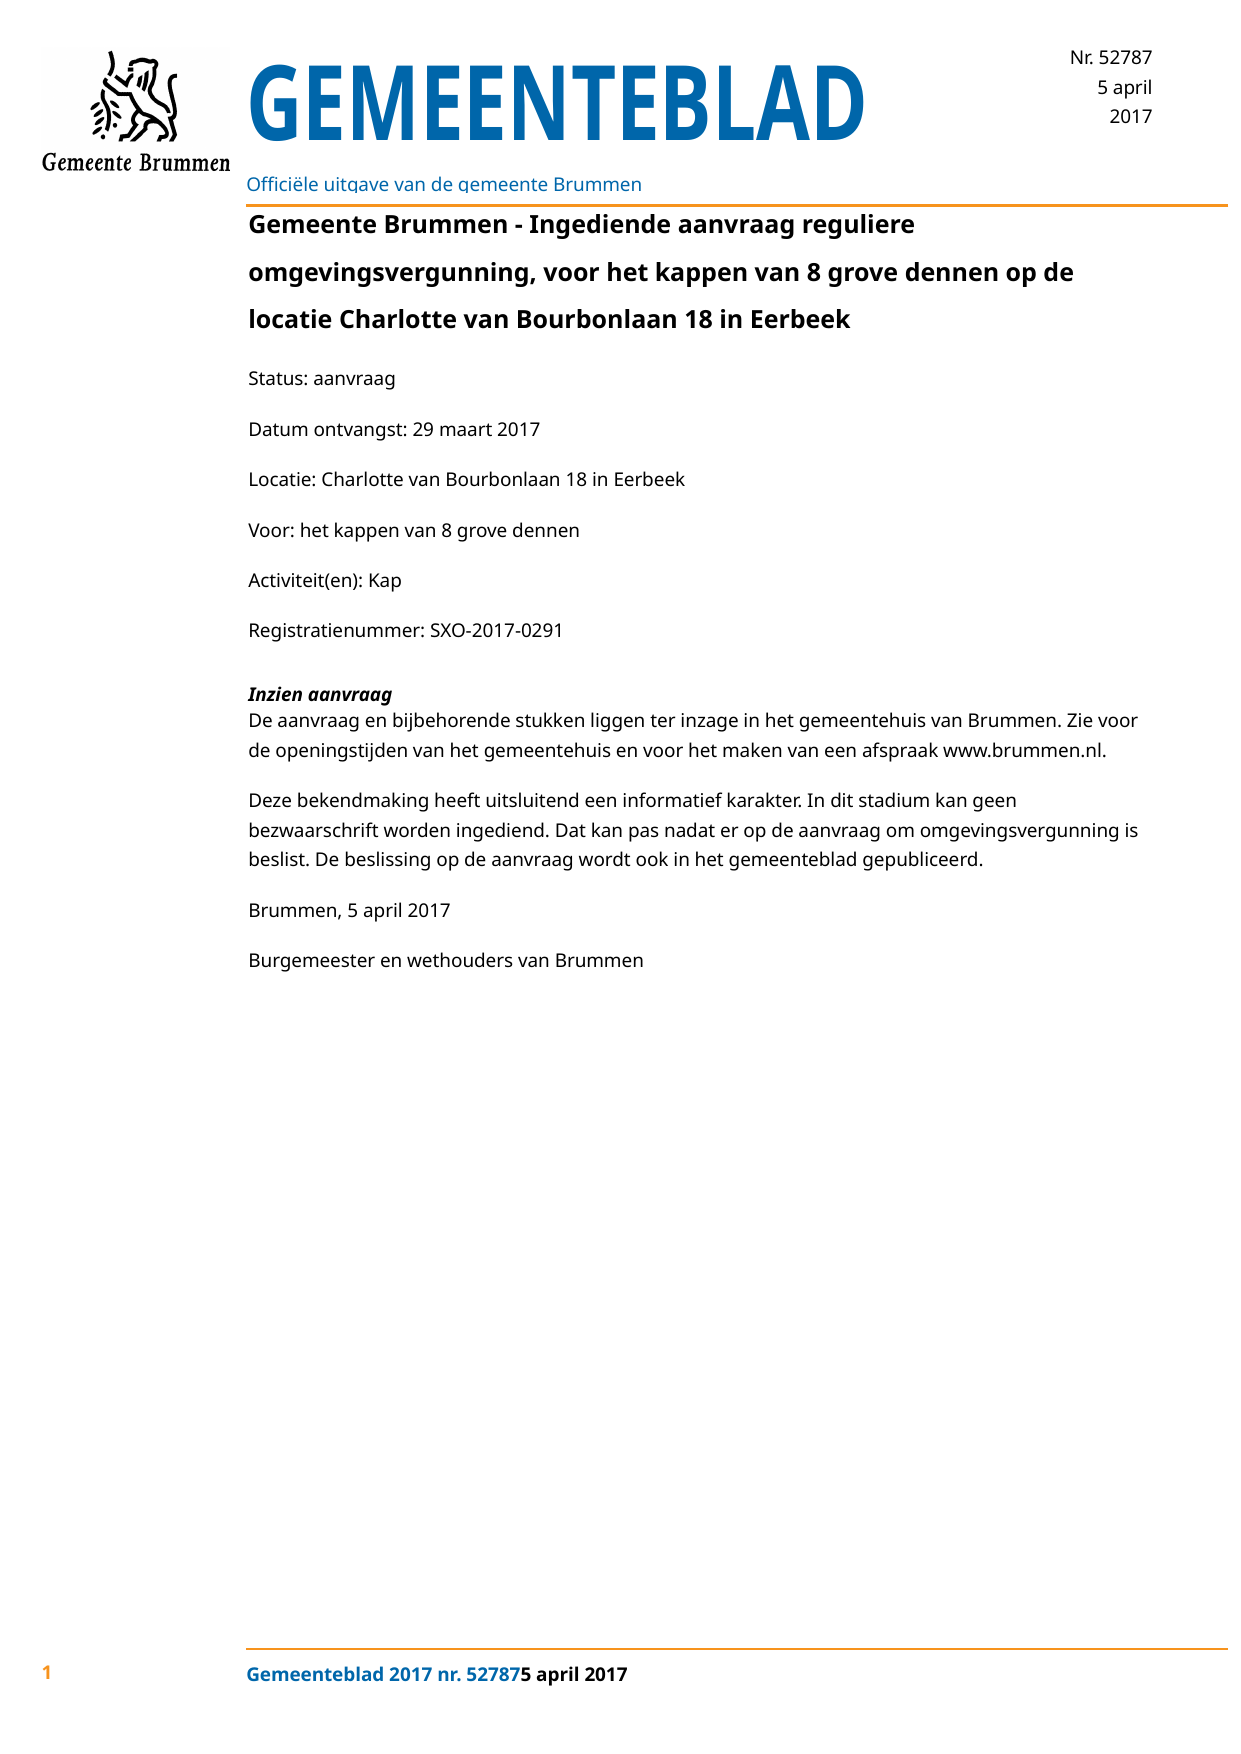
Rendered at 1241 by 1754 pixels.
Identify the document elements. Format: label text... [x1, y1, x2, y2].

text Registratienummer: SXO-2017-0291 [248, 618, 1152, 643]
text Gemeente Brummen - Ingediende aanvraag reguliere omgevingsvergunning, voor het kappen van 8 grove dennen op de locatie Charlotte van Bourbonlaan 18 in Eerbeek [248, 207, 1152, 336]
text Voor: het kappen van 8 grove dennen [248, 517, 1152, 542]
text Burgemeester en wethouders van Brummen [248, 947, 1152, 973]
text Inzien aanvraag [248, 682, 1152, 707]
text Activiteit(en): Kap [248, 567, 1152, 593]
text Deze bekendmaking heeft uitsluitend een informatief karakter. In dit stadium kan geen bezwaarschrift worden ingediend. Dat kan pas nadat er op de aanvraag om omgevingsvergunning is beslist. De beslissing op de aanvraag wordt ook in het gemeenteblad gepubliceerd. [248, 787, 1152, 872]
picture [41, 47, 231, 172]
text Status: aanvraag [248, 366, 1152, 391]
text Datum ontvangst: 29 maart 2017 [248, 416, 1152, 442]
text Brummen, 5 april 2017 [248, 897, 1152, 923]
text Locatie: Charlotte van Bourbonlaan 18 in Eerbeek [248, 466, 1152, 492]
text De aanvraag en bijbehorende stukken liggen ter inzage in het gemeentehuis van Brummen. Zie voor de openingstijden van het gemeentehuis en voor het maken van een afspraak www.brummen.nl. [248, 707, 1152, 763]
